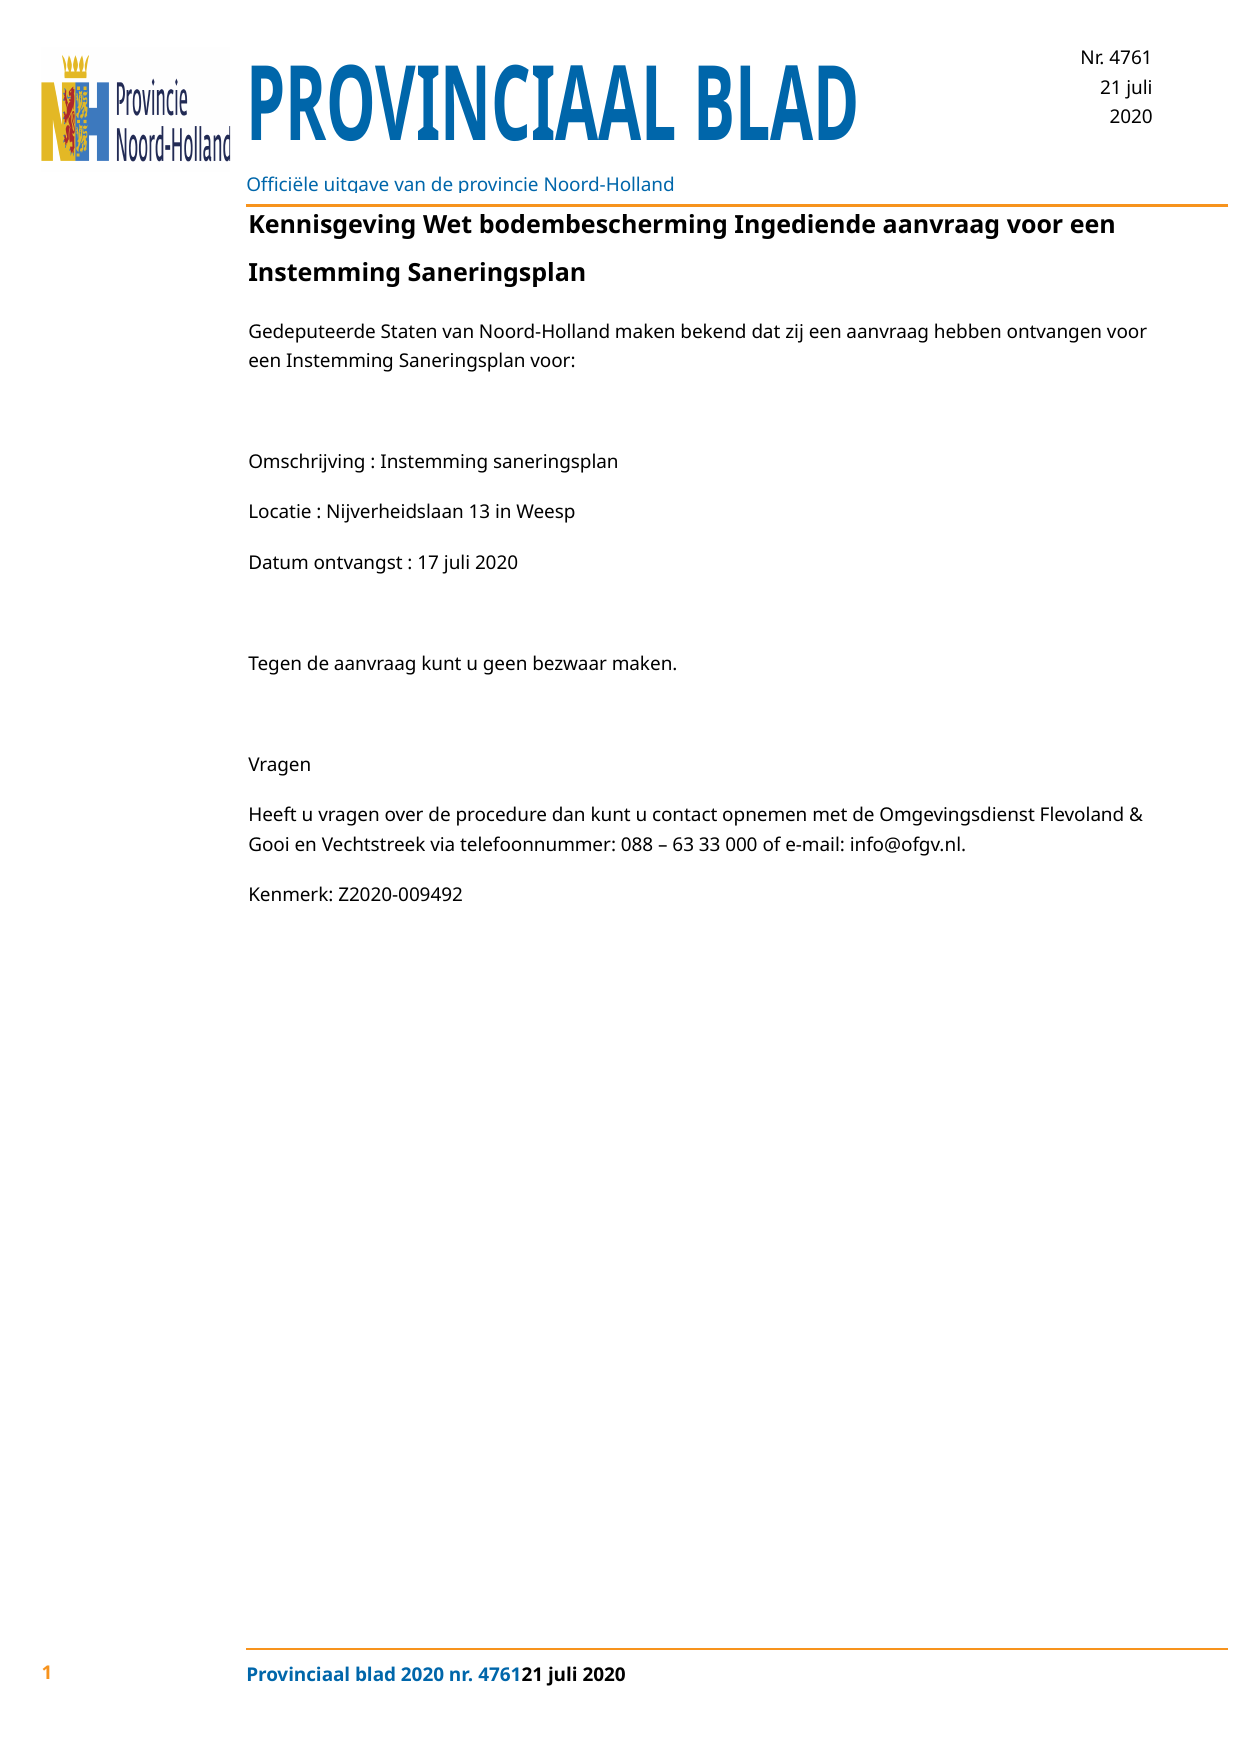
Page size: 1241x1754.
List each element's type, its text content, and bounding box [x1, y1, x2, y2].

text Vragen [248, 751, 1152, 777]
text Kenmerk: Z2020-009492 [248, 881, 1152, 907]
text Datum ontvangst : 17 juli 2020 [248, 549, 1152, 575]
text Locatie : Nijverheidslaan 13 in Weesp [248, 499, 1152, 524]
text Omschrijving : Instemming saneringsplan [248, 448, 1152, 474]
text Heeft u vragen over de procedure dan kunt u contact opnemen met de Omgevingsdienst Flevoland & Gooi en Vechtstreek via telefoonnummer: 088 – 63 33 000 of e-mail: info@ofgv.nl. [248, 801, 1152, 857]
text Tegen de aanvraag kunt u geen bezwaar maken. [248, 650, 1152, 676]
picture [41, 47, 231, 172]
text Gedeputeerde Staten van Noord-Holland maken bekend dat zij een aanvraag hebben ontvangen voor een Instemming Saneringsplan voor: [248, 318, 1152, 373]
text Kennisgeving Wet bodembescherming Ingediende aanvraag voor een Instemming Saneringsplan [248, 207, 1152, 288]
